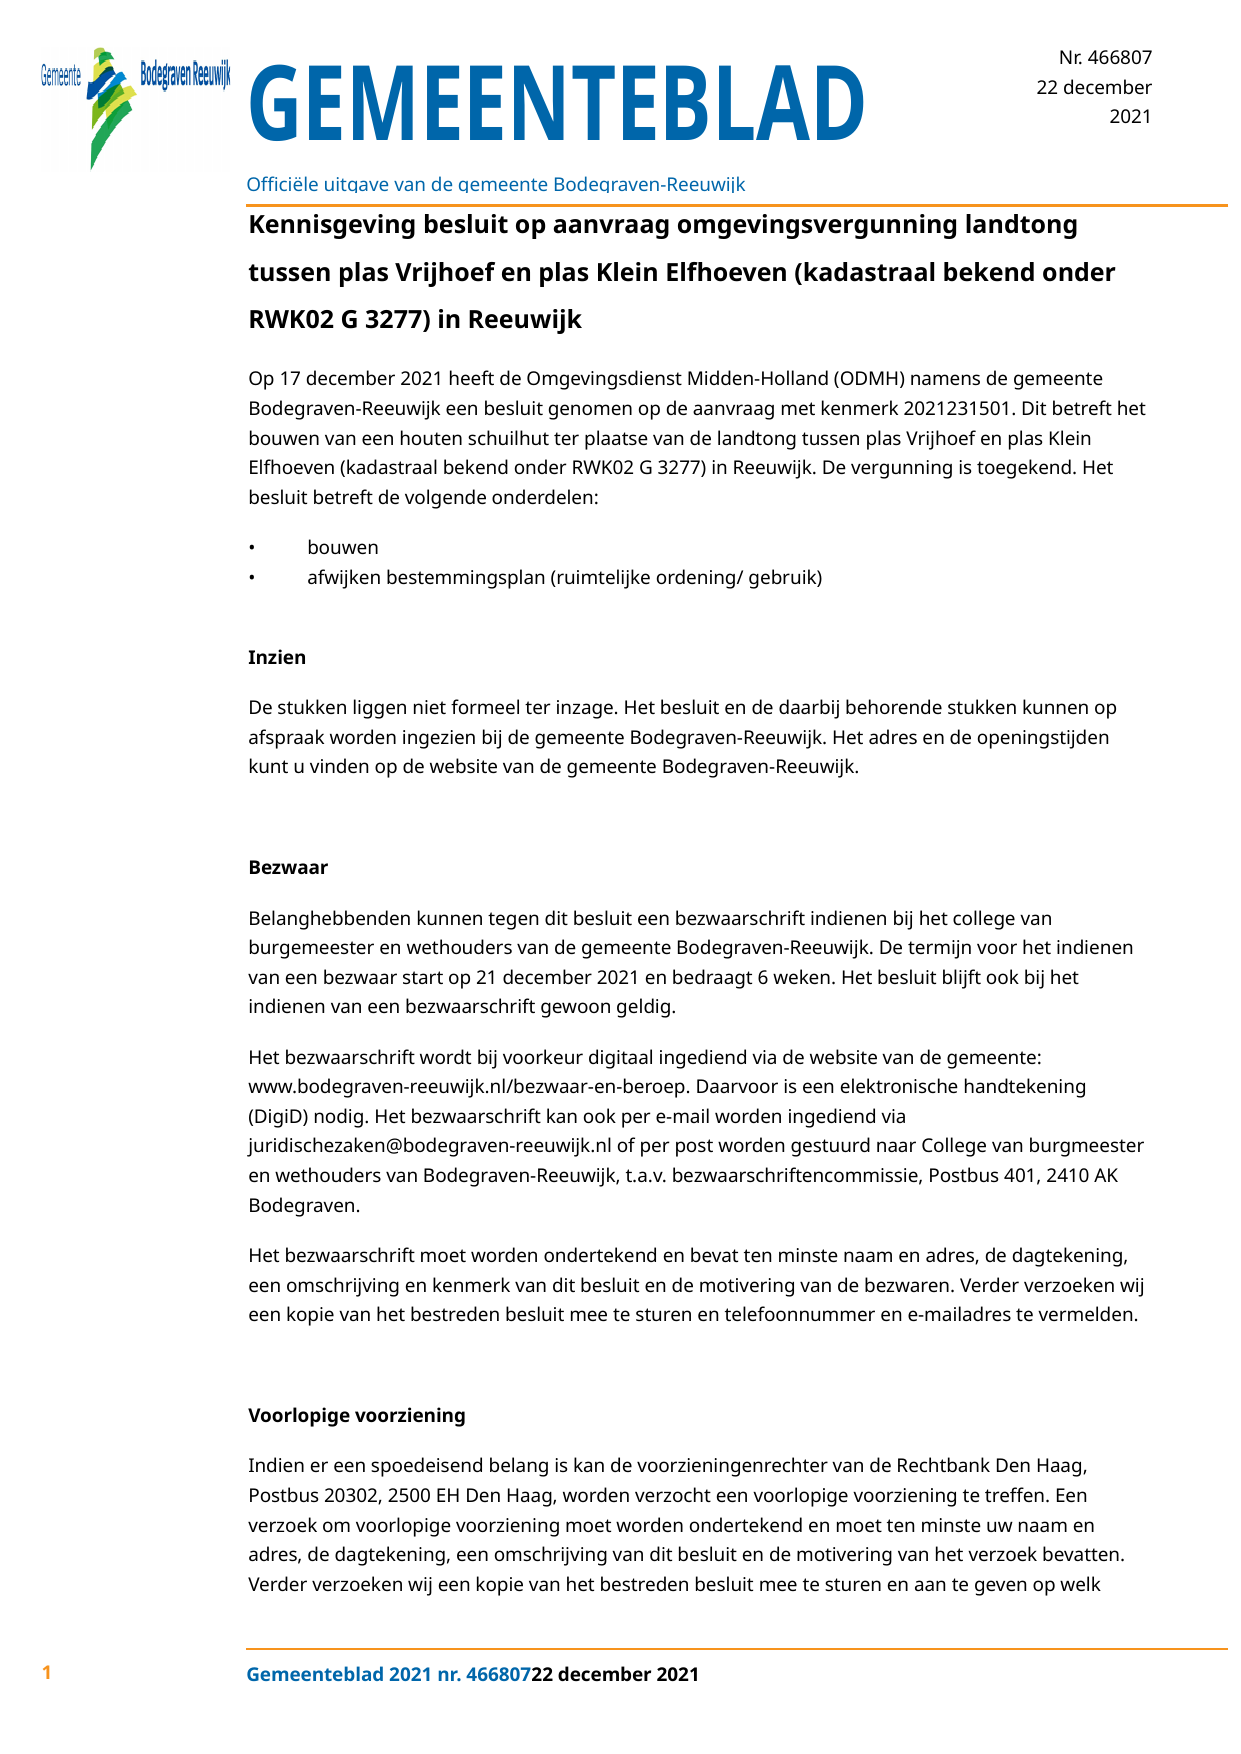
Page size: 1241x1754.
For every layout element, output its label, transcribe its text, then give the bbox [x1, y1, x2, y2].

list afwijken bestemmingsplan (ruimtelijke ordening/ gebruik) [248, 564, 1152, 589]
text Op 17 december 2021 heeft de Omgevingsdienst Midden-Holland (ODMH) namens de gemeente Bodegraven-Reeuwijk een besluit genomen op de aanvraag met kenmerk 2021231501. Dit betreft het bouwen van een houten schuilhut ter plaatse van de landtong tussen plas Vrijhoef en plas Klein Elfhoeven (kadastraal bekend onder RWK02 G 3277) in Reeuwijk. De vergunning is toegekend. Het besluit betreft de volgende onderdelen: [248, 366, 1152, 509]
text Indien er een spoedeisend belang is kan de voorzieningenrechter van de Rechtbank Den Haag, Postbus 20302, 2500 EH Den Haag, worden verzocht een voorlopige voorziening te treffen. Een verzoek om voorlopige voorziening moet worden ondertekend en moet ten minste uw naam en adres, de dagtekening, een omschrijving van dit besluit en de motivering van het verzoek bevatten. Verder verzoeken wij een kopie van het bestreden besluit mee te sturen en aan te geven op welk [248, 1453, 1152, 1597]
text Het bezwaarschrift wordt bij voorkeur digitaal ingediend via de website van de gemeente: www.bodegraven-reeuwijk.nl/bezwaar-en-beroep. Daarvoor is een elektronische handtekening (DigiD) nodig. Het bezwaarschrift kan ook per e-mail worden ingediend via juridischezaken@bodegraven-reeuwijk.nl of per post worden gestuurd naar College van burgmeester en wethouders van Bodegraven-Reeuwijk, t.a.v. bezwaarschriftencommissie, Postbus 401, 2410 AK Bodegraven. [248, 1044, 1152, 1217]
text Voorlopige voorziening [248, 1402, 1152, 1428]
text Het bezwaarschrift moet worden ondertekend en bevat ten minste naam en adres, de dagtekening, een omschrijving en kenmerk van dit besluit en de motivering van de bezwaren. Verder verzoeken wij een kopie van het bestreden besluit mee te sturen en telefoonnummer en e-mailadres te vermelden. [248, 1242, 1152, 1327]
text De stukken liggen niet formeel ter inzage. Het besluit en de daarbij behorende stukken kunnen op afspraak worden ingezien bij de gemeente Bodegraven-Reeuwijk. Het adres en de openingstijden kunt u vinden op de website van de gemeente Bodegraven-Reeuwijk. [248, 694, 1152, 779]
text Bezwaar [248, 854, 1152, 880]
list bouwen [248, 534, 1152, 560]
text Belanghebbenden kunnen tegen dit besluit een bezwaarschrift indienen bij het college van burgemeester en wethouders van de gemeente Bodegraven-Reeuwijk. De termijn voor het indienen van een bezwaar start op 21 december 2021 en bedraagt 6 weken. Het besluit blijft ook bij het indienen van een bezwaarschrift gewoon geldig. [248, 905, 1152, 1019]
text Inzien [248, 644, 1152, 669]
text Kennisgeving besluit op aanvraag omgevingsvergunning landtong tussen plas Vrijhoef en plas Klein Elfhoeven (kadastraal bekend onder RWK02 G 3277) in Reeuwijk [248, 207, 1152, 336]
picture [41, 47, 231, 172]
